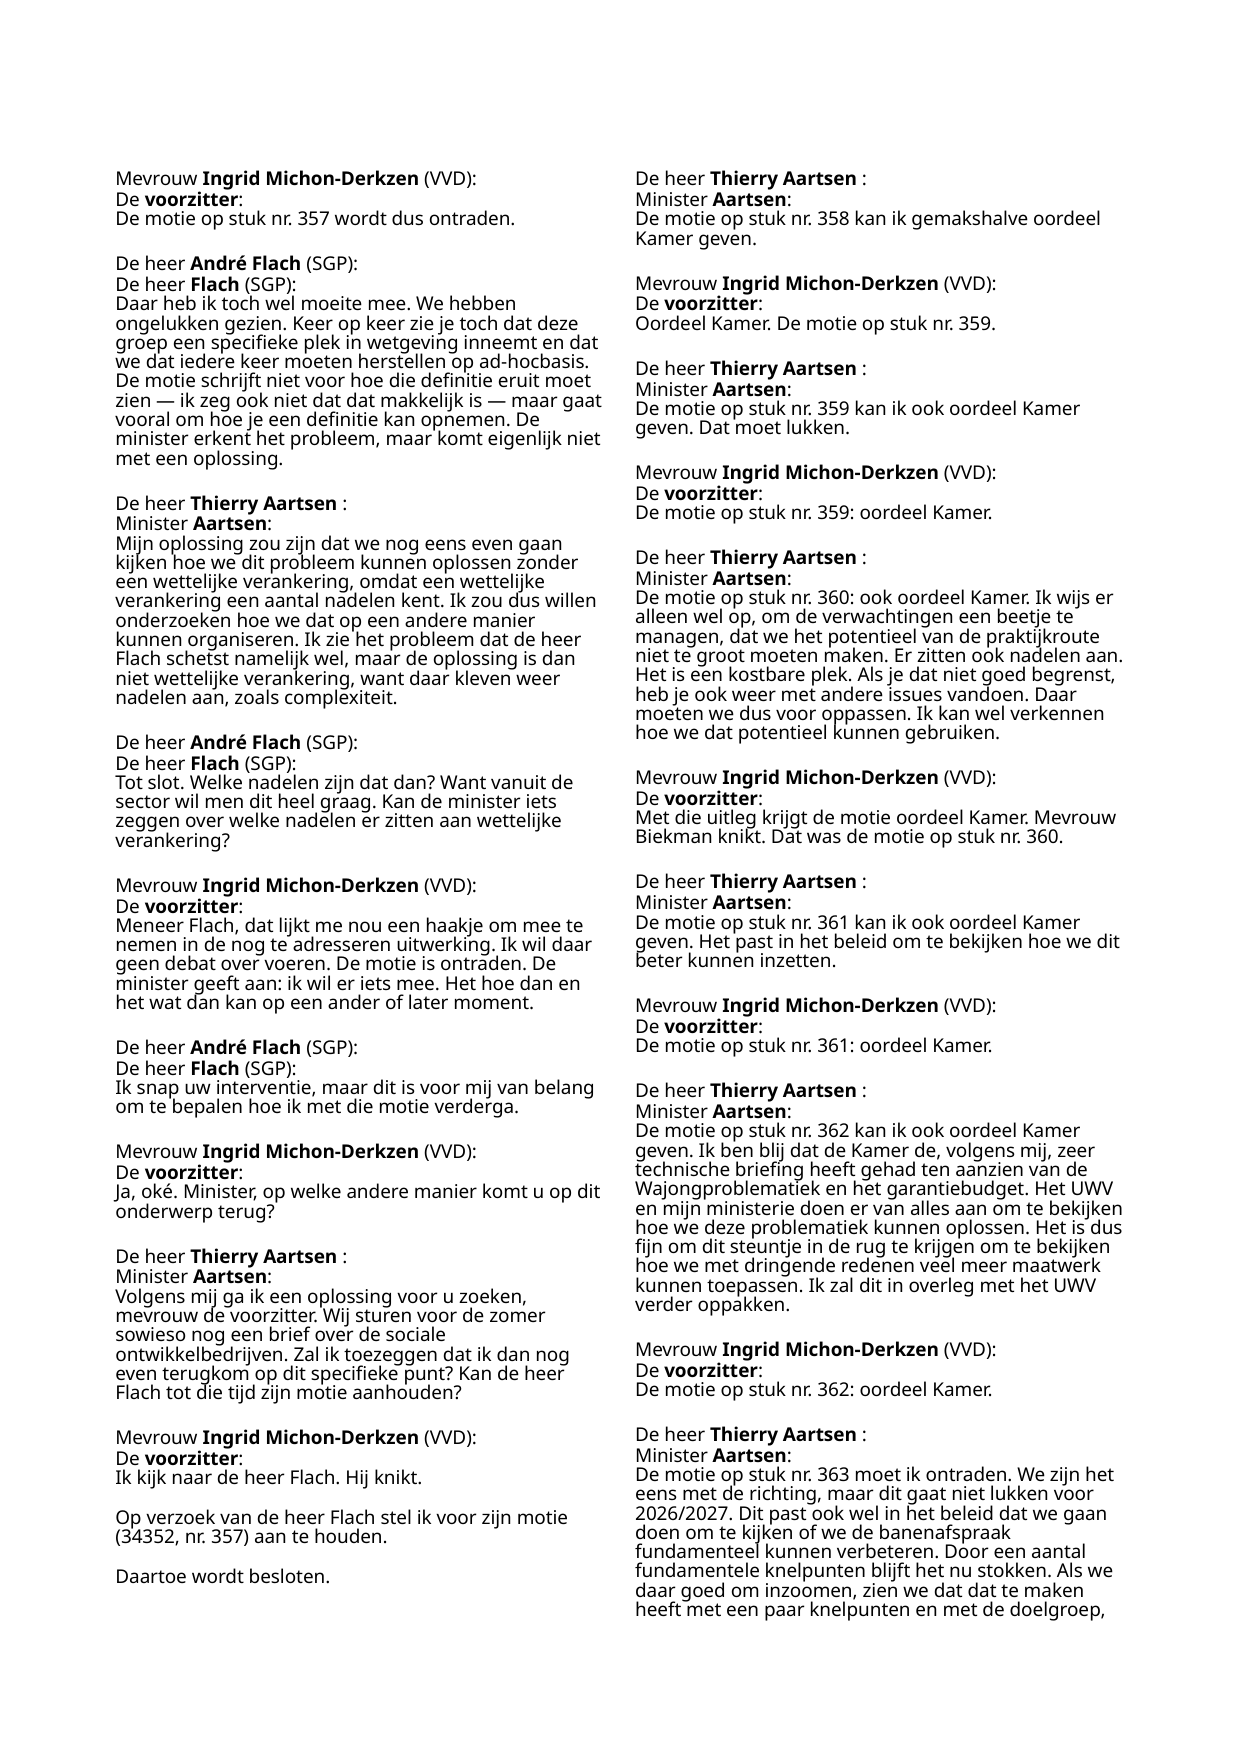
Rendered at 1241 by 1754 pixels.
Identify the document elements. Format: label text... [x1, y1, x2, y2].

text De heer Thierry Aartsen : [635, 165, 1125, 191]
text De voorzitter: [635, 295, 1125, 315]
text De motie op stuk nr. 359 kan ik ook oordeel Kamer geven. Dat moet lukken. [635, 400, 1125, 438]
text Minister Aartsen: [635, 1103, 1125, 1122]
text De heer André Flach (SGP): [115, 250, 605, 276]
text De voorzitter: [635, 790, 1125, 809]
text De motie op stuk nr. 363 moet ik ontraden. We zijn het eens met de richting, maar dit gaat niet lukken voor 2026/2027. Dit past ook wel in het beleid dat we gaan doen om te kijken of we de banenafspraak fundamenteel kunnen verbeteren. Door een aantal fundamentele knelpunten blijft het nu stokken. Als we daar goed om inzoomen, zien we dat dat te maken heeft met een paar knelpunten en met de doelgroep, [635, 1466, 1125, 1620]
text De heer Thierry Aartsen : [635, 869, 1125, 894]
text De voorzitter: [115, 191, 605, 210]
text Meneer Flach, dat lijkt me nou een haakje om mee te nemen in de nog te adresseren uitwerking. Ik wil daar geen debat over voeren. De motie is ontraden. De minister geeft aan: ik wil er iets mee. Het hoe dan en het wat dan kan op een ander of later moment. [115, 917, 605, 1013]
text De heer Thierry Aartsen : [115, 490, 605, 515]
text De voorzitter: [115, 1450, 605, 1469]
text Ik snap uw interventie, maar dit is voor mij van belang om te bepalen hoe ik met die motie verderga. [115, 1079, 605, 1118]
text Mevrouw Ingrid Michon-Derkzen (VVD): [635, 1336, 1125, 1362]
text De heer André Flach (SGP): [115, 1034, 605, 1060]
text Daar heb ik toch wel moeite mee. We hebben ongelukken gezien. Keer op keer zie je toch dat deze groep een specifieke plek in wetgeving inneemt en dat we dat iedere keer moeten herstellen op ad-hocbasis. De motie schrijft niet voor hoe die definitie eruit moet zien — ik zeg ook niet dat dat makkelijk is — maar gaat vooral om hoe je een definitie kan opnemen. De minister erkent het probleem, maar komt eigenlijk niet met een oplossing. [115, 295, 605, 469]
text De heer Flach (SGP): [115, 1060, 605, 1079]
text Ja, oké. Minister, op welke andere manier komt u op dit onderwerp terug? [115, 1183, 605, 1222]
text De motie op stuk nr. 362: oordeel Kamer. [635, 1381, 1125, 1400]
text De motie op stuk nr. 362 kan ik ook oordeel Kamer geven. Ik ben blij dat de Kamer de, volgens mij, zeer technische briefing heeft gehad ten aanzien van de Wajongproblematiek en het garantiebudget. Het UWV en mijn ministerie doen er van alles aan om te bekijken hoe we deze problematiek kunnen oplossen. Het is dus fijn om dit steuntje in de rug te krijgen om te bekijken hoe we met dringende redenen veel meer maatwerk kunnen toepassen. Ik zal dit in overleg met het UWV verder oppakken. [635, 1122, 1125, 1315]
text De motie op stuk nr. 360: ook oordeel Kamer. Ik wijs er alleen wel op, om de verwachtingen een beetje te managen, dat we het potentieel van de praktijkroute niet te groot moeten maken. Er zitten ook nadelen aan. Het is een kostbare plek. Als je dat niet goed begrenst, heb je ook weer met andere issues vandoen. Daar moeten we dus voor oppassen. Ik kan wel verkennen hoe we dat potentieel kunnen gebruiken. [635, 589, 1125, 743]
text Mevrouw Ingrid Michon-Derkzen (VVD): [635, 270, 1125, 295]
text Mevrouw Ingrid Michon-Derkzen (VVD): [635, 459, 1125, 485]
text Oordeel Kamer. De motie op stuk nr. 359. [635, 315, 1125, 334]
text De heer Thierry Aartsen : [635, 355, 1125, 381]
text De voorzitter: [635, 485, 1125, 504]
text Op verzoek van de heer Flach stel ik voor zijn motie (34352, nr. 357) aan te houden. [115, 1509, 605, 1548]
text De voorzitter: [635, 1362, 1125, 1381]
text De heer Flach (SGP): [115, 755, 605, 774]
text De voorzitter: [115, 1164, 605, 1183]
text Minister Aartsen: [635, 1447, 1125, 1466]
text Daartoe wordt besloten. [115, 1568, 605, 1588]
text De motie op stuk nr. 358 kan ik gemakshalve oordeel Kamer geven. [635, 210, 1125, 249]
text De motie op stuk nr. 357 wordt dus ontraden. [115, 210, 605, 229]
text Ik kijk naar de heer Flach. Hij knikt. [115, 1469, 605, 1488]
text Met die uitleg krijgt de motie oordeel Kamer. Mevrouw Biekman knikt. Dat was de motie op stuk nr. 360. [635, 809, 1125, 848]
text De heer André Flach (SGP): [115, 729, 605, 755]
text Minister Aartsen: [635, 191, 1125, 210]
text Minister Aartsen: [115, 1268, 605, 1288]
text De motie op stuk nr. 361 kan ik ook oordeel Kamer geven. Het past in het beleid om te bekijken hoe we dit beter kunnen inzetten. [635, 914, 1125, 971]
text De motie op stuk nr. 361: oordeel Kamer. [635, 1037, 1125, 1057]
text Mevrouw Ingrid Michon-Derkzen (VVD): [115, 165, 605, 191]
text De heer Flach (SGP): [115, 276, 605, 295]
text Mevrouw Ingrid Michon-Derkzen (VVD): [115, 1424, 605, 1450]
text De heer Thierry Aartsen : [635, 1077, 1125, 1103]
text Mevrouw Ingrid Michon-Derkzen (VVD): [115, 872, 605, 898]
text Mevrouw Ingrid Michon-Derkzen (VVD): [115, 1138, 605, 1164]
text Minister Aartsen: [635, 570, 1125, 589]
text De heer Thierry Aartsen : [635, 1421, 1125, 1447]
text De heer Thierry Aartsen : [115, 1243, 605, 1268]
text De motie op stuk nr. 359: oordeel Kamer. [635, 504, 1125, 523]
text Volgens mij ga ik een oplossing voor u zoeken, mevrouw de voorzitter. Wij sturen voor de zomer sowieso nog een brief over de sociale ontwikkelbedrijven. Zal ik toezeggen dat ik dan nog even terugkom op dit specifieke punt? Kan de heer Flach tot die tijd zijn motie aanhouden? [115, 1288, 605, 1403]
text De voorzitter: [115, 898, 605, 917]
text Minister Aartsen: [635, 894, 1125, 914]
text De heer Thierry Aartsen : [635, 544, 1125, 570]
text De voorzitter: [635, 1018, 1125, 1037]
text Mevrouw Ingrid Michon-Derkzen (VVD): [635, 992, 1125, 1018]
text Minister Aartsen: [635, 381, 1125, 400]
text Minister Aartsen: [115, 515, 605, 535]
text Mevrouw Ingrid Michon-Derkzen (VVD): [635, 764, 1125, 790]
text Tot slot. Welke nadelen zijn dat dan? Want vanuit de sector wil men dit heel graag. Kan de minister iets zeggen over welke nadelen er zitten aan wettelijke verankering? [115, 774, 605, 851]
text Mijn oplossing zou zijn dat we nog eens even gaan kijken hoe we dit probleem kunnen oplossen zonder een wettelijke verankering, omdat een wettelijke verankering een aantal nadelen kent. Ik zou dus willen onderzoeken hoe we dat op een andere manier kunnen organiseren. Ik zie het probleem dat de heer Flach schetst namelijk wel, maar de oplossing is dan niet wettelijke verankering, want daar kleven weer nadelen aan, zoals complexiteit. [115, 535, 605, 708]
